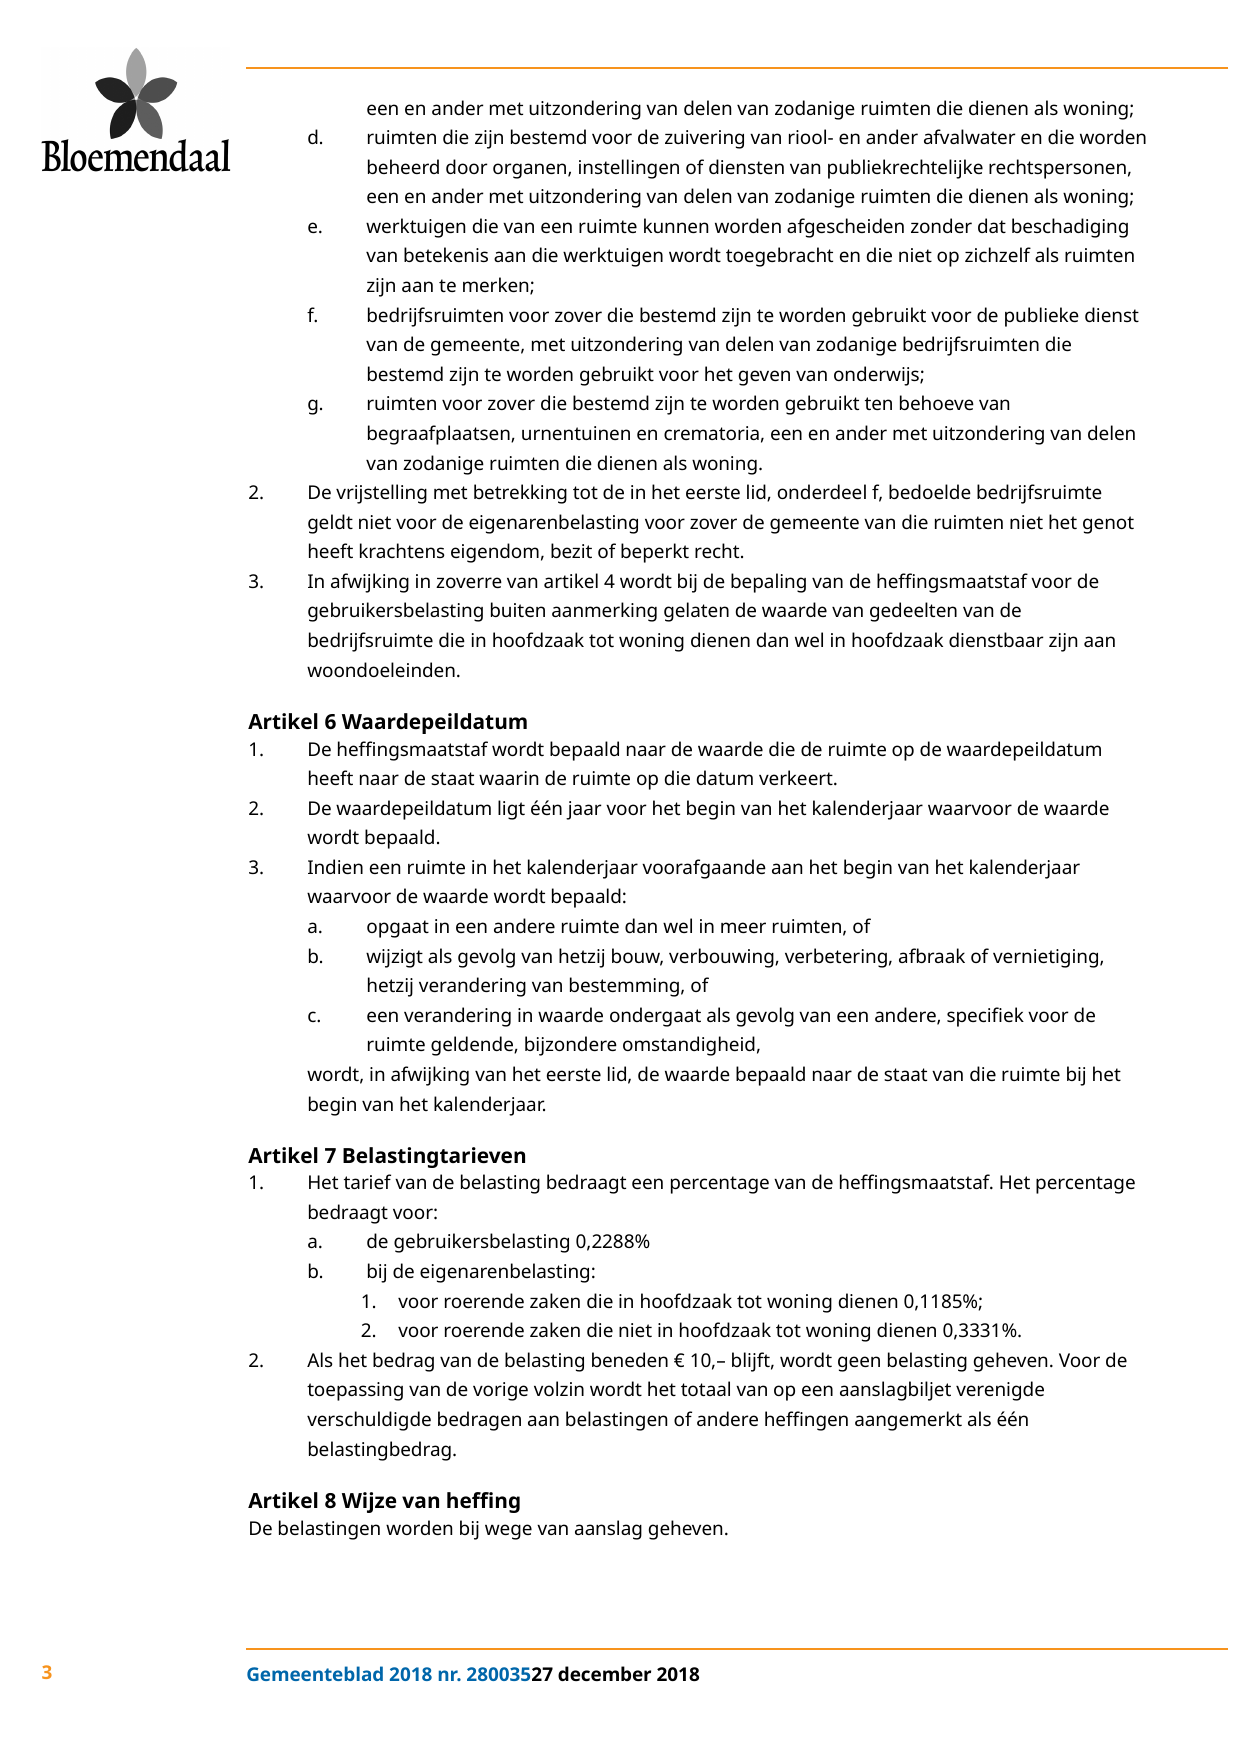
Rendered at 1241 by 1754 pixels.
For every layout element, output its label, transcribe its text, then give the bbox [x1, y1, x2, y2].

list ruimten voor zover die bestemd zijn te worden gebruikt ten behoeve van begraafplaatsen, urnentuinen en crematoria, een en ander met uitzondering van delen van zodanige ruimten die dienen als woning. [307, 391, 1152, 476]
list Het tarief van de belasting bedraagt een percentage van de heffingsmaatstaf. Het percentage bedraagt voor: [248, 1169, 1152, 1225]
list de gebruikersbelasting 0,2288% [307, 1229, 1152, 1254]
list een en ander met uitzondering van delen van zodanige ruimten die dienen als woning; [307, 95, 1152, 121]
list De waardepeildatum ligt één jaar voor het begin van het kalenderjaar waarvoor de waarde wordt bepaald. [248, 795, 1152, 850]
list In afwijking in zoverre van artikel 4 wordt bij de bepaling van de heffingsmaatstaf voor de gebruikersbelasting buiten aanmerking gelaten de waarde van gedeelten van de bedrijfsruimte die in hoofdzaak tot woning dienen dan wel in hoofdzaak dienstbaar zijn aan woondoeleinden. [248, 568, 1152, 683]
text Artikel 6 Waardepeildatum [248, 707, 1152, 736]
list Als het bedrag van de belasting beneden € 10,– blijft, wordt geen belasting geheven. Voor de toepassing van de vorige volzin wordt het totaal van op een aanslagbiljet verenigde verschuldigde bedragen aan belastingen of andere heffingen aangemerkt als één belastingbedrag. [248, 1347, 1152, 1462]
list opgaat in een andere ruimte dan wel in meer ruimten, of [307, 913, 1152, 939]
picture [41, 47, 231, 172]
list voor roerende zaken die in hoofdzaak tot woning dienen 0,1185%; [361, 1288, 1152, 1314]
list bij de eigenarenbelasting: [307, 1258, 1152, 1284]
list een verandering in waarde ondergaat als gevolg van een andere, specifiek voor de ruimte geldende, bijzondere omstandigheid, [307, 1002, 1152, 1057]
list De vrijstelling met betrekking tot de in het eerste lid, onderdeel f, bedoelde bedrijfsruimte geldt niet voor de eigenarenbelasting voor zover de gemeente van die ruimten niet het genot heeft krachtens eigendom, bezit of beperkt recht. [248, 479, 1152, 564]
list werktuigen die van een ruimte kunnen worden afgescheiden zonder dat beschadiging van betekenis aan die werktuigen wordt toegebracht en die niet op zichzelf als ruimten zijn aan te merken; [307, 213, 1152, 298]
list ruimten die zijn bestemd voor de zuivering van riool- en ander afvalwater en die worden beheerd door organen, instellingen of diensten van publiekrechtelijke rechtspersonen, een en ander met uitzondering van delen van zodanige ruimten die dienen als woning; [307, 124, 1152, 209]
list wijzigt als gevolg van hetzij bouw, verbouwing, verbetering, afbraak of vernietiging, hetzij verandering van bestemming, of [307, 943, 1152, 998]
list bedrijfsruimten voor zover die bestemd zijn te worden gebruikt voor de publieke dienst van de gemeente, met uitzondering van delen van zodanige bedrijfsruimten die bestemd zijn te worden gebruikt voor het geven van onderwijs; [307, 302, 1152, 387]
list wordt, in afwijking van het eerste lid, de waarde bepaald naar de staat van die ruimte bij het begin van het kalenderjaar. [248, 1061, 1152, 1116]
text De belastingen worden bij wege van aanslag geheven. [248, 1515, 1152, 1540]
text Artikel 8 Wijze van heffing [248, 1486, 1152, 1515]
list voor roerende zaken die niet in hoofdzaak tot woning dienen 0,3331%. [361, 1317, 1152, 1343]
text Artikel 7 Belastingtarieven [248, 1141, 1152, 1169]
list Indien een ruimte in het kalenderjaar voorafgaande aan het begin van het kalenderjaar waarvoor de waarde wordt bepaald: [248, 854, 1152, 909]
list De heffingsmaatstaf wordt bepaald naar de waarde die de ruimte op de waardepeildatum heeft naar de staat waarin de ruimte op die datum verkeert. [248, 736, 1152, 791]
